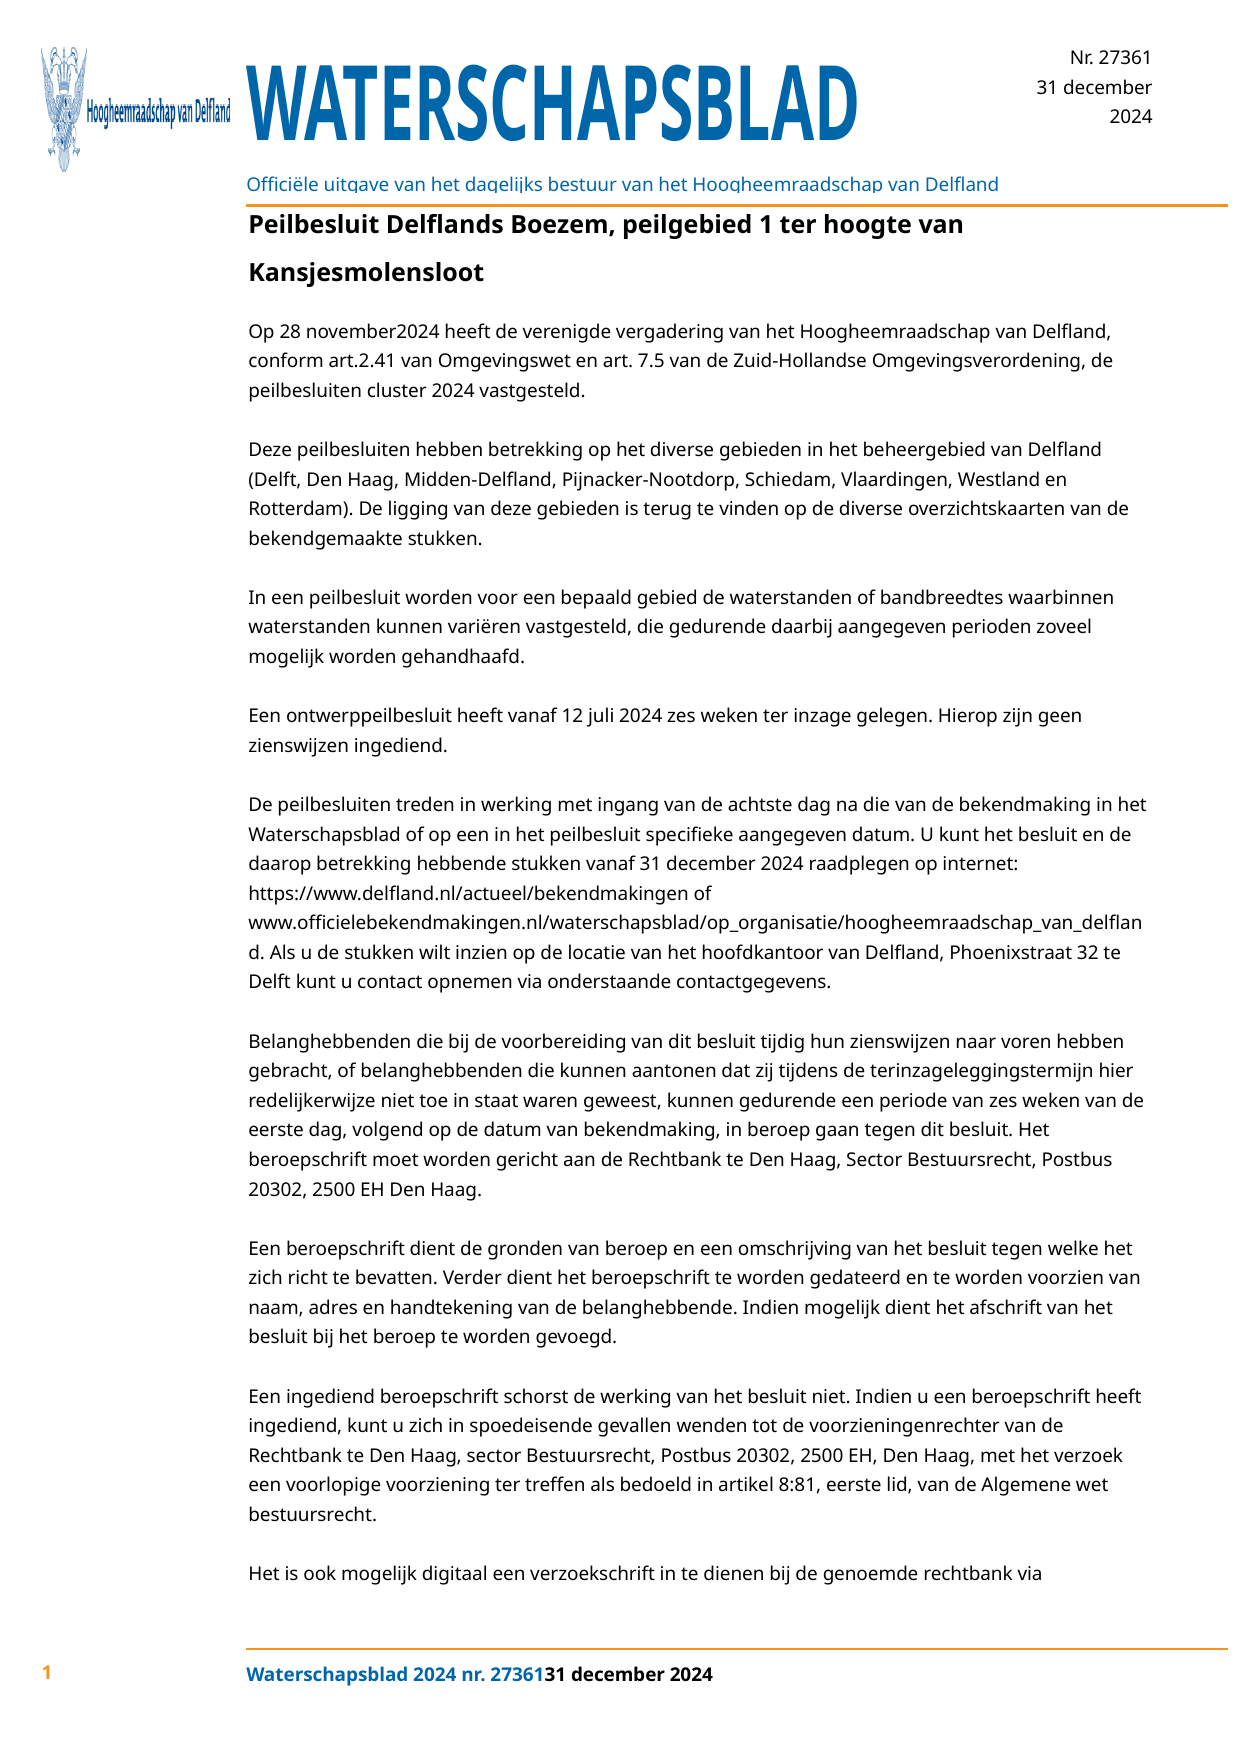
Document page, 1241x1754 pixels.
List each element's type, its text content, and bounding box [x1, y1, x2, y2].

text Op 28 november2024 heeft de verenigde vergadering van het Hoogheemraadschap van Delfland, conform art.2.41 van Omgevingswet en art. 7.5 van de Zuid-Hollandse Omgevingsverordening, de peilbesluiten cluster 2024 vastgesteld. [248, 318, 1152, 403]
text Een ingediend beroepschrift schorst de werking van het besluit niet. Indien u een beroepschrift heeft ingediend, kunt u zich in spoedeisende gevallen wenden tot de voorzieningenrechter van de Rechtbank te Den Haag, sector Bestuursrecht, Postbus 20302, 2500 EH, Den Haag, met het verzoek een voorlopige voorziening ter treffen als bedoeld in artikel 8:81, eerste lid, van de Algemene wet bestuursrecht. [248, 1383, 1152, 1527]
text Een beroepschrift dient de gronden van beroep en een omschrijving van het besluit tegen welke het zich richt te bevatten. Verder dient het beroepschrift te worden gedateerd en te worden voorzien van naam, adres en handtekening van de belanghebbende. Indien mogelijk dient het afschrift van het besluit bij het beroep te worden gevoegd. [248, 1235, 1152, 1349]
picture [41, 47, 231, 172]
text Een ontwerppeilbesluit heeft vanaf 12 juli 2024 zes weken ter inzage gelegen. Hierop zijn geen zienswijzen ingediend. [248, 702, 1152, 758]
text Belanghebbenden die bij de voorbereiding van dit besluit tijdig hun zienswijzen naar voren hebben gebracht, of belanghebbenden die kunnen aantonen dat zij tijdens de terinzageleggingstermijn hier redelijkerwijze niet toe in staat waren geweest, kunnen gedurende een periode van zes weken van de eerste dag, volgend op de datum van bekendmaking, in beroep gaan tegen dit besluit. Het beroepschrift moet worden gericht aan de Rechtbank te Den Haag, Sector Bestuursrecht, Postbus 20302, 2500 EH Den Haag. [248, 1028, 1152, 1202]
text Het is ook mogelijk digitaal een verzoekschrift in te dienen bij de genoemde rechtbank via [248, 1560, 1152, 1586]
text Deze peilbesluiten hebben betrekking op het diverse gebieden in het beheergebied van Delfland (Delft, Den Haag, Midden-Delfland, Pijnacker-Nootdorp, Schiedam, Vlaardingen, Westland en Rotterdam). De ligging van deze gebieden is terug te vinden op de diverse overzichtskaarten van de bekendgemaakte stukken. [248, 436, 1152, 551]
text Peilbesluit Delflands Boezem, peilgebied 1 ter hoogte van Kansjesmolensloot [248, 207, 1152, 288]
text In een peilbesluit worden voor een bepaald gebied de waterstanden of bandbreedtes waarbinnen waterstanden kunnen variëren vastgesteld, die gedurende daarbij aangegeven perioden zoveel mogelijk worden gehandhaafd. [248, 584, 1152, 669]
text De peilbesluiten treden in werking met ingang van de achtste dag na die van de bekendmaking in het Waterschapsblad of op een in het peilbesluit specifieke aangegeven datum. U kunt het besluit en de daarop betrekking hebbende stukken vanaf 31 december 2024 raadplegen op internet: https://www.delfland.nl/actueel/bekendmakingen of www.officielebekendmakingen.nl/waterschapsblad/op_organisatie/hoogheemraadschap_van_delfland. Als u de stukken wilt inzien op de locatie van het hoofdkantoor van Delfland, Phoenixstraat 32 te Delft kunt u contact opnemen via onderstaande contactgegevens. [248, 791, 1152, 994]
